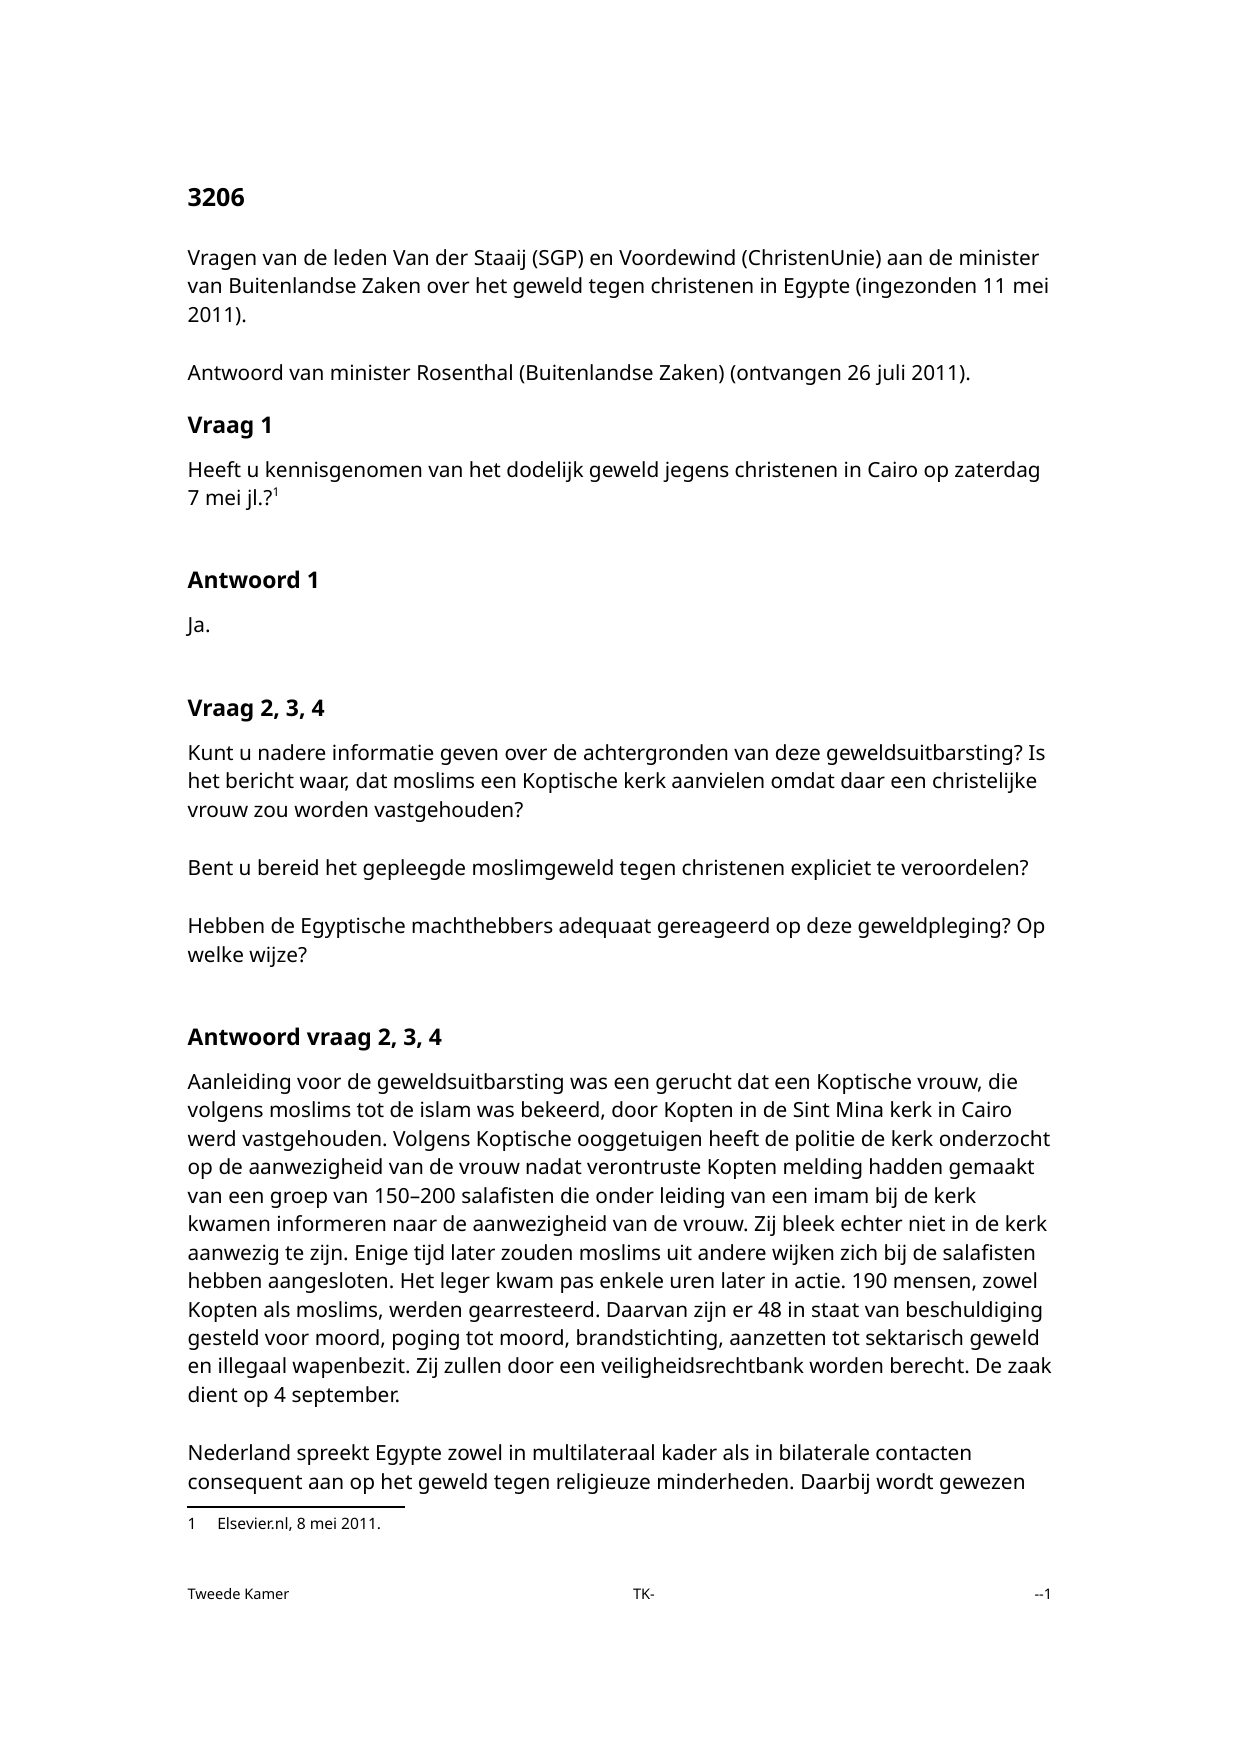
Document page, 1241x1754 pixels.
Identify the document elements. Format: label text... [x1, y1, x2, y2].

text Vragen van de leden Van der Staaij (SGP) en Voordewind (ChristenUnie) aan de minister van Buitenlandse Zaken over het geweld tegen christenen in Egypte (ingezonden 11 mei 2011). [187, 243, 1053, 328]
subtitle Antwoord vraag 2, 3, 4 [187, 1021, 1053, 1052]
text Bent u bereid het gepleegde moslimgeweld tegen christenen expliciet te veroordelen? [187, 853, 1053, 882]
subtitle Vraag 1 [187, 409, 1053, 440]
text 3206 [187, 179, 1053, 213]
text Antwoord van minister Rosenthal (Buitenlandse Zaken) (ontvangen 26 juli 2011). [187, 358, 1053, 386]
subtitle Vraag 2, 3, 4 [187, 692, 1053, 723]
text Aanleiding voor de geweldsuitbarsting was een gerucht dat een Koptische vrouw, die volgens moslims tot de islam was bekeerd, door Kopten in de Sint Mina kerk in Cairo werd vastgehouden. Volgens Koptische ooggetuigen heeft de politie de kerk onderzocht op de aanwezigheid van de vrouw nadat verontruste Kopten melding hadden gemaakt van een groep van 150–200 salafisten die onder leiding van een imam bij de kerk kwamen informeren naar de aanwezigheid van de vrouw. Zij bleek echter niet in de kerk aanwezig te zijn. Enige tijd later zouden moslims uit andere wijken zich bij de salafisten hebben aangesloten. Het leger kwam pas enkele uren later in actie. 190 mensen, zowel Kopten als moslims, werden gearresteerd. Daarvan zijn er 48 in staat van beschuldiging gesteld voor moord, poging tot moord, brandstichting, aanzetten tot sektarisch geweld en illegaal wapenbezit. Zij zullen door een veiligheidsrechtbank worden berecht. De zaak dient op 4 september. [187, 1067, 1053, 1408]
text Ja. [187, 611, 1053, 639]
text Kunt u nadere informatie geven over de achtergronden van deze geweldsuitbarsting? Is het bericht waar, dat moslims een Koptische kerk aanvielen omdat daar een christelijke vrouw zou worden vastgehouden? [187, 738, 1053, 823]
text Elsevier.nl, 8 mei 2011. [187, 1506, 1053, 1534]
text Heeft u kennisgenomen van het dodelijk geweld jegens christenen in Cairo op zaterdag 7 mei jl.? [187, 455, 1053, 512]
subtitle Antwoord 1 [187, 564, 1053, 596]
text Nederland spreekt Egypte zowel in multilateraal kader als in bilaterale contacten consequent aan op het geweld tegen religieuze minderheden. Daarbij wordt gewezen [187, 1438, 1053, 1495]
text Hebben de Egyptische machthebbers adequaat gereageerd op deze geweldpleging? Op welke wijze? [187, 912, 1053, 968]
